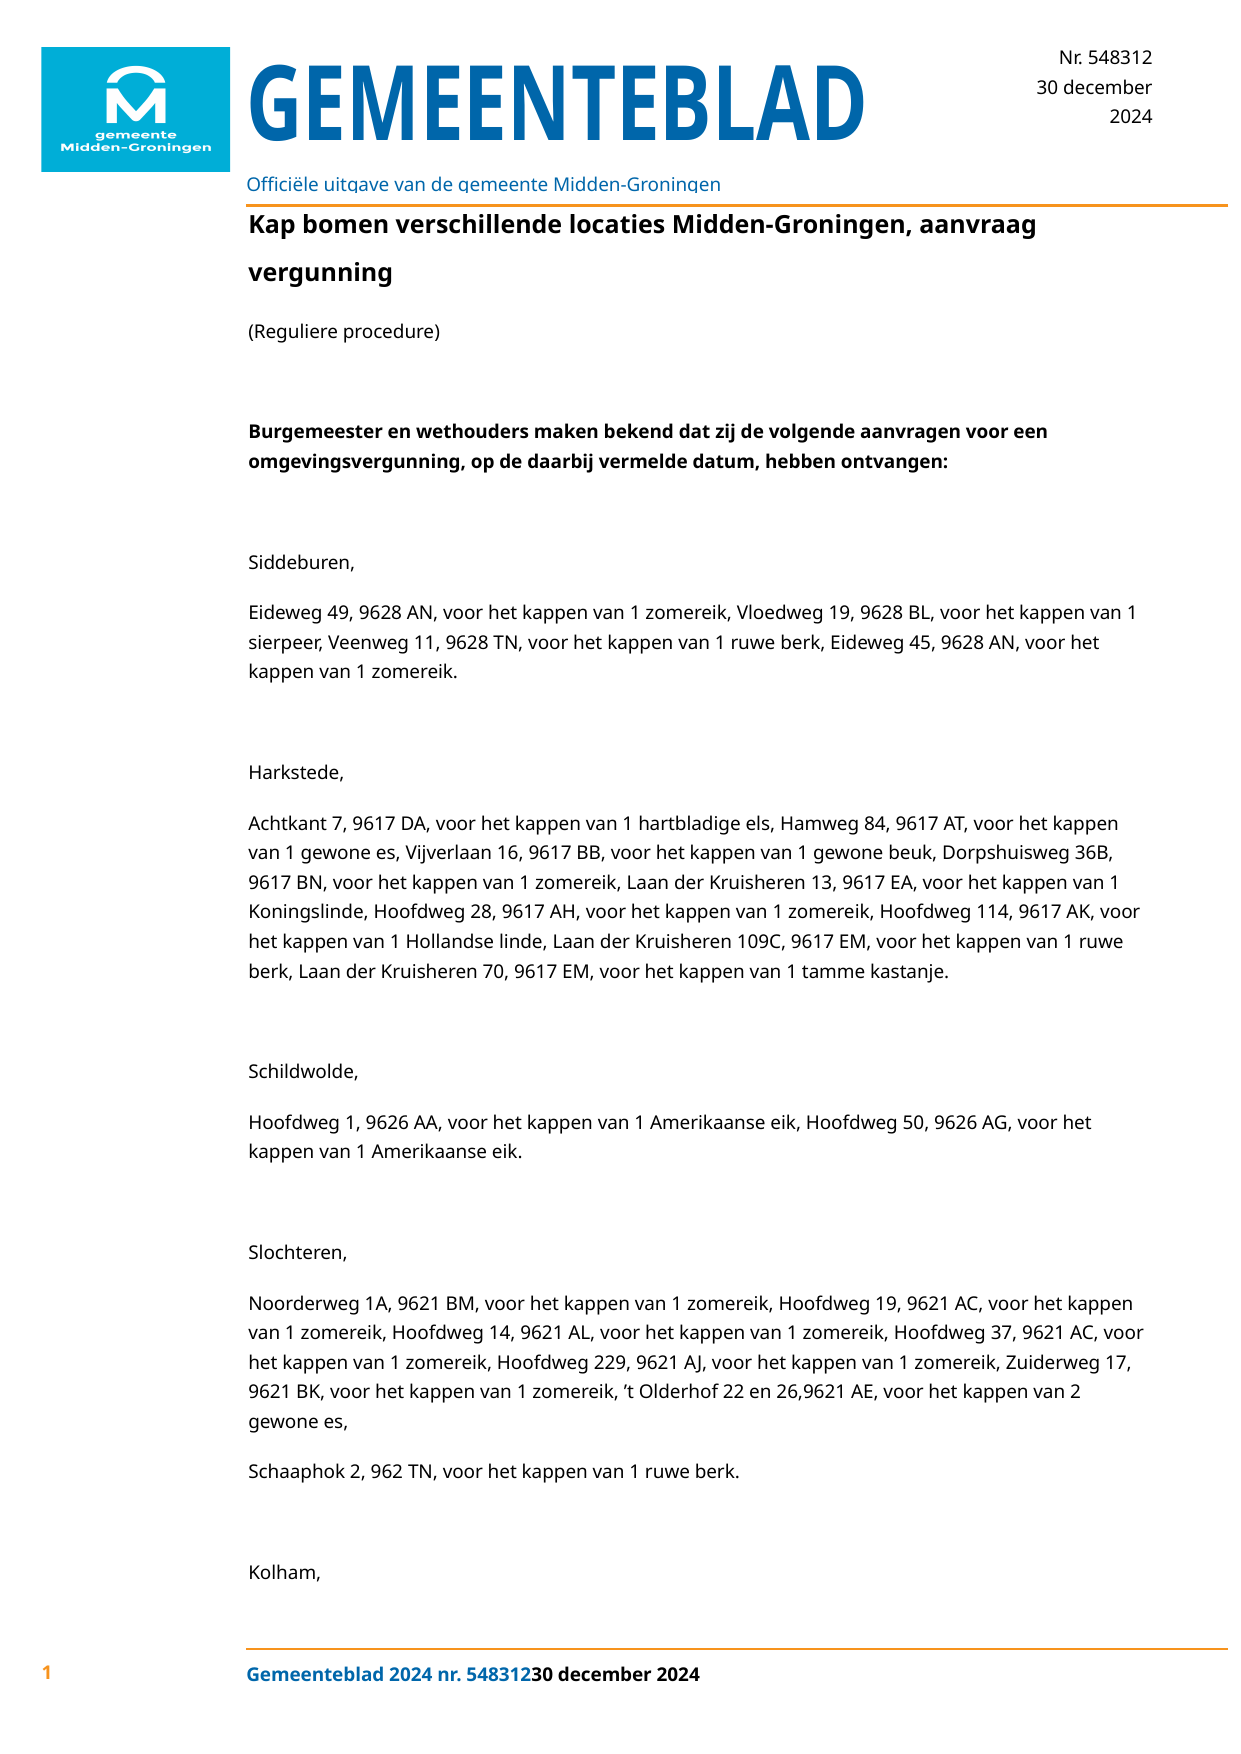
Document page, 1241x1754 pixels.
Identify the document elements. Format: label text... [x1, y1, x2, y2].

text Burgemeester en wethouders maken bekend dat zij de volgende aanvragen voor een omgevingsvergunning, op de daarbij vermelde datum, hebben ontvangen: [248, 419, 1152, 474]
text Harkstede, [248, 759, 1152, 785]
text Schaaphok 2, 962 TN, voor het kappen van 1 ruwe berk. [248, 1459, 1152, 1484]
text Eideweg 49, 9628 AN, voor het kappen van 1 zomereik, Vloedweg 19, 9628 BL, voor het kappen van 1 sierpeer, Veenweg 11, 9628 TN, voor het kappen van 1 ruwe berk, Eideweg 45, 9628 AN, voor het kappen van 1 zomereik. [248, 599, 1152, 684]
text Slochteren, [248, 1239, 1152, 1265]
text Kap bomen verschillende locaties Midden-Groningen, aanvraag vergunning [248, 207, 1152, 288]
text (Reguliere procedure) [248, 318, 1152, 344]
text Achtkant 7, 9617 DA, voor het kappen van 1 hartbladige els, Hamweg 84, 9617 AT, voor het kappen van 1 gewone es, Vijverlaan 16, 9617 BB, voor het kappen van 1 gewone beuk, Dorpshuisweg 36B, 9617 BN, voor het kappen van 1 zomereik, Laan der Kruisheren 13, 9617 EA, voor het kappen van 1 Koningslinde, Hoofdweg 28, 9617 AH, voor het kappen van 1 zomereik, Hoofdweg 114, 9617 AK, voor het kappen van 1 Hollandse linde, Laan der Kruisheren 109C, 9617 EM, voor het kappen van 1 ruwe berk, Laan der Kruisheren 70, 9617 EM, voor het kappen van 1 tamme kastanje. [248, 810, 1152, 984]
text Siddeburen, [248, 549, 1152, 575]
text Schildwolde, [248, 1059, 1152, 1084]
picture [107, 89, 165, 122]
text Kolham, [248, 1559, 1152, 1585]
picture [184, 146, 190, 153]
text Hoofdweg 1, 9626 AA, voor het kappen van 1 Amerikaanse eik, Hoofdweg 50, 9626 AG, voor het kappen van 1 Amerikaanse eik. [248, 1109, 1152, 1164]
text Noorderweg 1A, 9621 BM, voor het kappen van 1 zomereik, Hoofdweg 19, 9621 AC, voor het kappen van 1 zomereik, Hoofdweg 14, 9621 AL, voor het kappen van 1 zomereik, Hoofdweg 37, 9621 AC, voor het kappen van 1 zomereik, Hoofdweg 229, 9621 AJ, voor het kappen van 1 zomereik, Zuiderweg 17, 9621 BK, voor het kappen van 1 zomereik, ’t Olderhof 22 en 26,9621 AE, voor het kappen van 2 gewone es, [248, 1290, 1152, 1434]
picture [108, 66, 164, 82]
